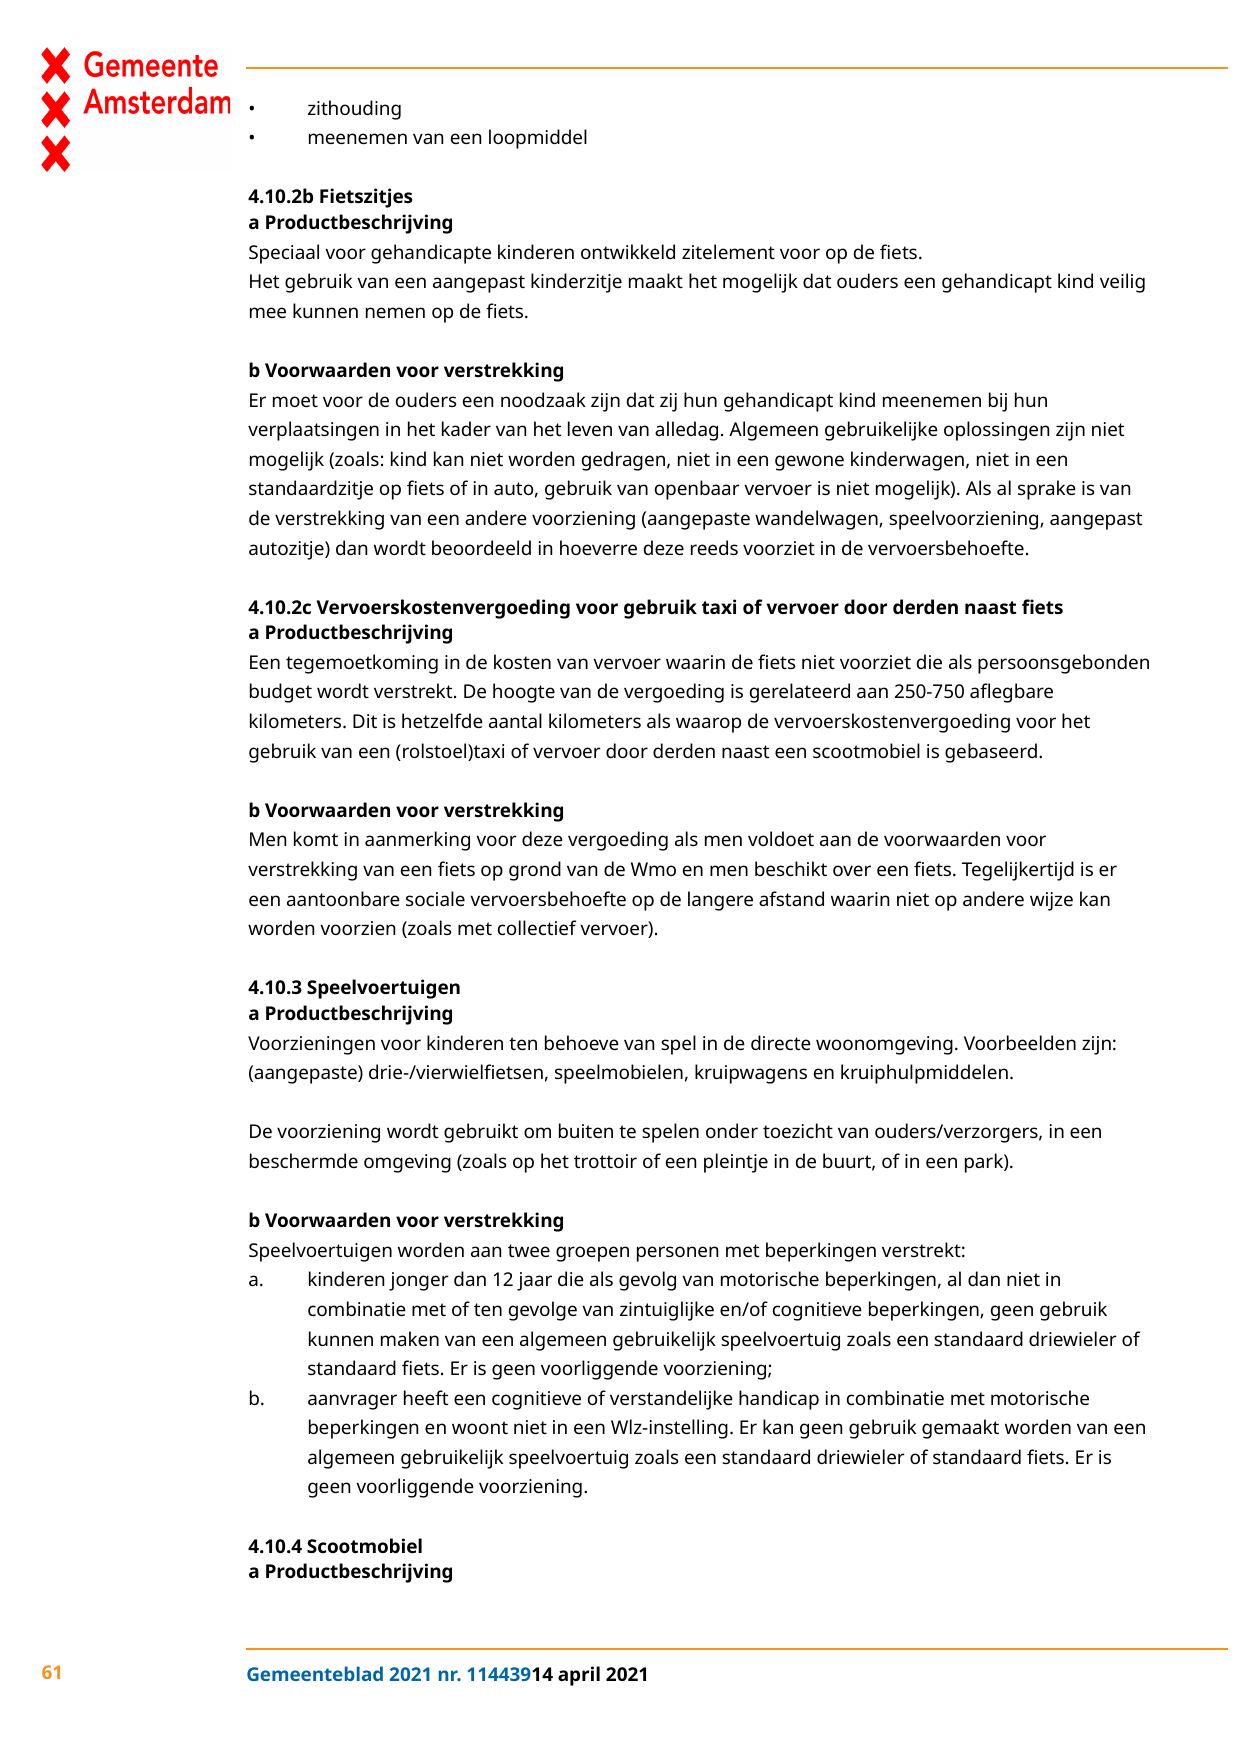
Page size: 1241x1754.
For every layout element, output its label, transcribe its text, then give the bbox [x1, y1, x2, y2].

list kinderen jonger dan 12 jaar die als gevolg van motorische beperkingen, al dan niet in combinatie met of ten gevolge van zintuiglijke en/of cognitieve beperkingen, geen gebruik kunnen maken van een algemeen gebruikelijk speelvoertuig zoals een standaard driewieler of standaard fiets. Er is geen voorliggende voorziening; [248, 1267, 1152, 1381]
text b Voorwaarden voor verstrekking [248, 357, 1152, 383]
list meenemen van een loopmiddel [248, 124, 1152, 150]
text 4.10.2b Fietszitjes [248, 183, 1152, 209]
text Er moet voor de ouders een noodzaak zijn dat zij hun gehandicapt kind meenemen bij hun verplaatsingen in het kader van het leven van alledag. Algemeen gebruikelijke oplossingen zijn niet mogelijk (zoals: kind kan niet worden gedragen, niet in een gewone kinderwagen, niet in een standaardzitje op fiets of in auto, gebruik van openbaar vervoer is niet mogelijk). Als al sprake is van de verstrekking van een andere voorziening (aangepaste wandelwagen, speelvoorziening, aangepast autozitje) dan wordt beoordeeld in hoeverre deze reeds voorziet in de vervoersbehoefte. [248, 387, 1152, 560]
text b Voorwaarden voor verstrekking [248, 1207, 1152, 1233]
text 4.10.2c Vervoerskostenvergoeding voor gebruik taxi of vervoer door derden naast fiets [248, 594, 1152, 619]
text a Productbeschrijving [248, 619, 1152, 645]
text 4.10.4 Scootmobiel [248, 1533, 1152, 1558]
text 4.10.3 Speelvoertuigen [248, 974, 1152, 1000]
text a Productbeschrijving [248, 209, 1152, 235]
text a Productbeschrijving [248, 1000, 1152, 1026]
text Het gebruik van een aangepast kinderzitje maakt het mogelijk dat ouders een gehandicapt kind veilig mee kunnen nemen op de fiets. [248, 268, 1152, 324]
text a Productbeschrijving [248, 1558, 1152, 1584]
list aanvrager heeft een cognitieve of verstandelijke handicap in combinatie met motorische beperkingen en woont niet in een Wlz-instelling. Er kan geen gebruik gemaakt worden van een algemeen gebruikelijk speelvoertuig zoals een standaard driewieler of standaard fiets. Er is geen voorliggende voorziening. [248, 1385, 1152, 1499]
list zithouding [248, 95, 1152, 121]
text Speelvoertuigen worden aan twee groepen personen met beperkingen verstrekt: [248, 1237, 1152, 1263]
text b Voorwaarden voor verstrekking [248, 797, 1152, 823]
picture [41, 47, 231, 172]
text Men komt in aanmerking voor deze vergoeding als men voldoet aan de voorwaarden voor verstrekking van een fiets op grond van de Wmo en men beschikt over een fiets. Tegelijkertijd is er een aantoonbare sociale vervoersbehoefte op de langere afstand waarin niet op andere wijze kan worden voorzien (zoals met collectief vervoer). [248, 827, 1152, 941]
text Speciaal voor gehandicapte kinderen ontwikkeld zitelement voor op de fiets. [248, 239, 1152, 264]
text Voorzieningen voor kinderen ten behoeve van spel in de directe woonomgeving. Voorbeelden zijn: (aangepaste) drie-/vierwielfietsen, speelmobielen, kruipwagens en kruiphulpmiddelen. [248, 1030, 1152, 1085]
text De voorziening wordt gebruikt om buiten te spelen onder toezicht van ouders/verzorgers, in een beschermde omgeving (zoals op het trottoir of een pleintje in de buurt, of in een park). [248, 1119, 1152, 1174]
text Een tegemoetkoming in de kosten van vervoer waarin de fiets niet voorziet die als persoonsgebonden budget wordt verstrekt. De hoogte van de vergoeding is gerelateerd aan 250-750 aflegbare kilometers. Dit is hetzelfde aantal kilometers als waarop de vervoerskostenvergoeding voor het gebruik van een (rolstoel)taxi of vervoer door derden naast een scootmobiel is gebaseerd. [248, 649, 1152, 764]
